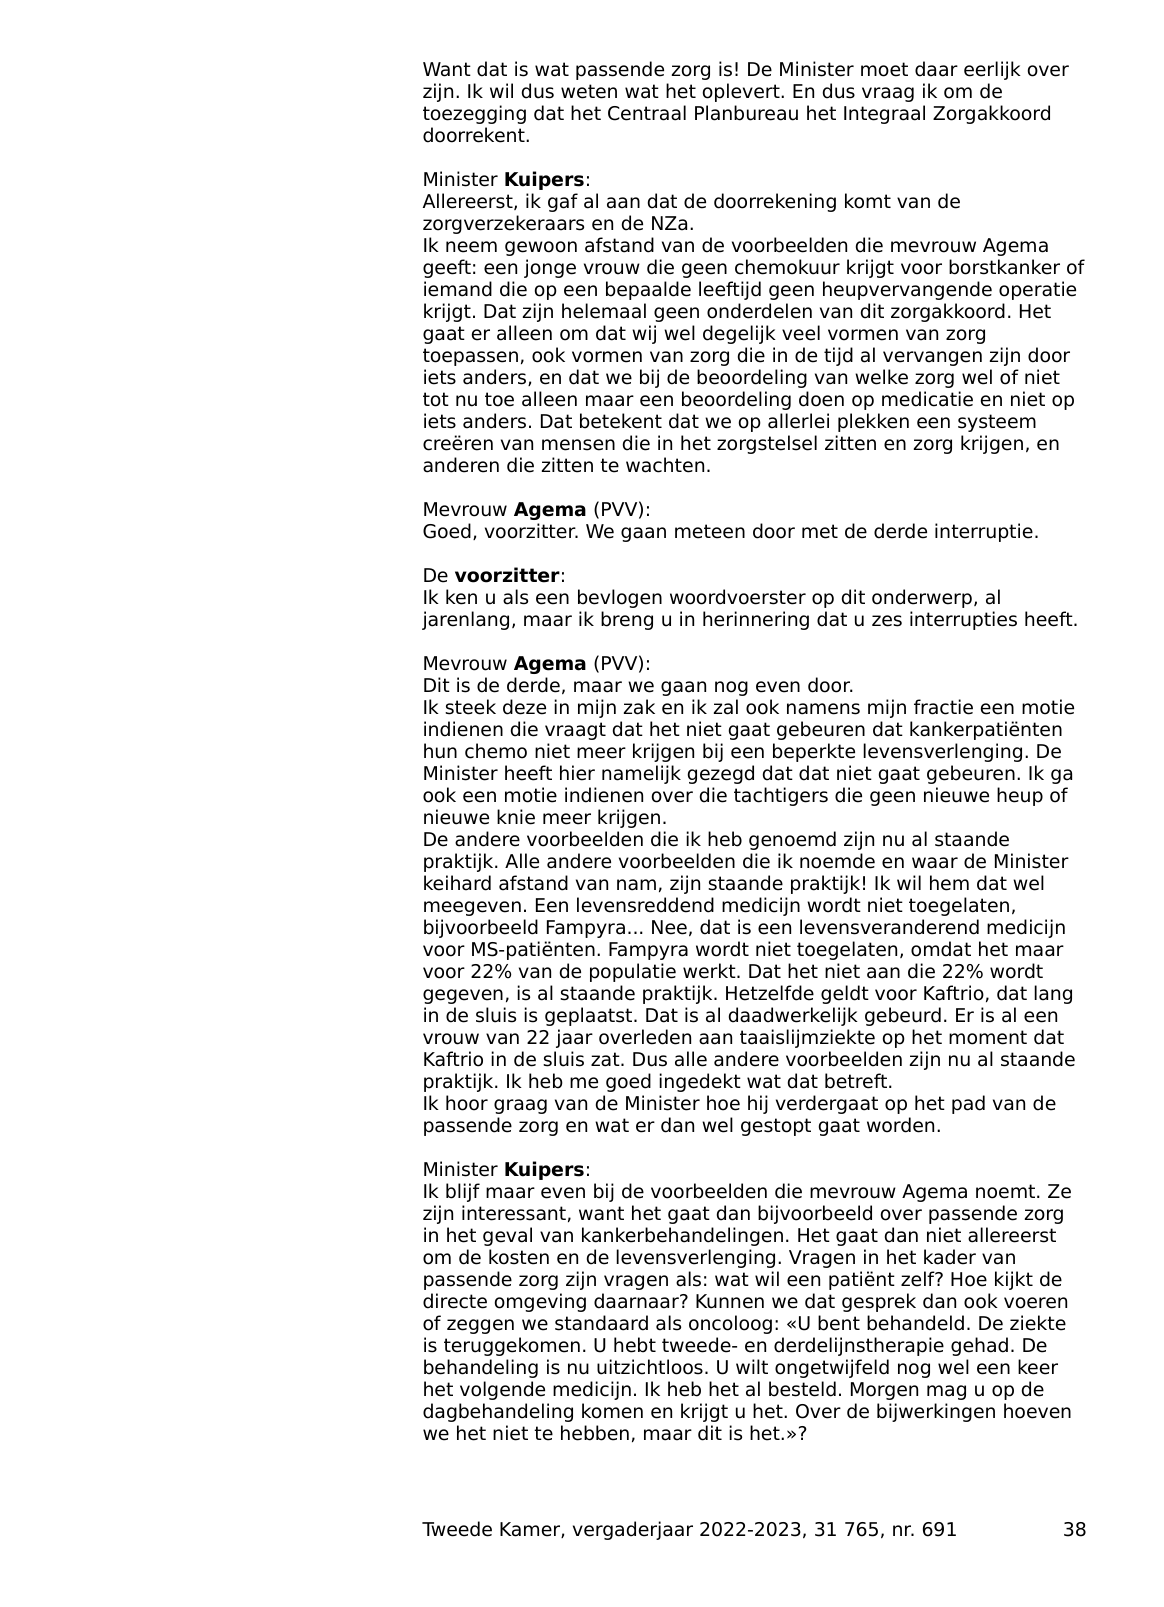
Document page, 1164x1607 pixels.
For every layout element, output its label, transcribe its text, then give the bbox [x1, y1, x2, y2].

text Ik steek deze in mijn zak en ik zal ook namens mijn fractie een motie indienen die vraagt dat het niet gaat gebeuren dat kankerpatiënten hun chemo niet meer krijgen bij een beperkte levensverlenging. De Minister heeft hier namelijk gezegd dat dat niet gaat gebeuren. Ik ga ook een motie indienen over die tachtigers die geen nieuwe heup of nieuwe knie meer krijgen. [422, 697, 1087, 829]
text Minister Kuipers: [422, 1159, 1087, 1181]
text De andere voorbeelden die ik heb genoemd zijn nu al staande praktijk. Alle andere voorbeelden die ik noemde en waar de Minister keihard afstand van nam, zijn staande praktijk! Ik wil hem dat wel meegeven. Een levensreddend medicijn wordt niet toegelaten, bijvoorbeeld Fampyra... Nee, dat is een levensveranderend medicijn voor MS-patiënten. Fampyra wordt niet toegelaten, omdat het maar voor 22% van de populatie werkt. Dat het niet aan die 22% wordt gegeven, is al staande praktijk. Hetzelfde geldt voor Kaftrio, dat lang in de sluis is geplaatst. Dat is al daadwerkelijk gebeurd. Er is al een vrouw van 22 jaar overleden aan taaislijmziekte op het moment dat Kaftrio in de sluis zat. Dus alle andere voorbeelden zijn nu al staande praktijk. Ik heb me goed ingedekt wat dat betreft. [422, 829, 1087, 1093]
text Mevrouw Agema (PVV): [422, 499, 1087, 521]
text Mevrouw Agema (PVV): [422, 653, 1087, 675]
text De voorzitter: [422, 565, 1087, 587]
text Ik ken u als een bevlogen woordvoerster op dit onderwerp, al jarenlang, maar ik breng u in herinnering dat u zes interrupties heeft. [422, 587, 1087, 631]
text Ik neem gewoon afstand van de voorbeelden die mevrouw Agema geeft: een jonge vrouw die geen chemokuur krijgt voor borstkanker of iemand die op een bepaalde leeftijd geen heupvervangende operatie krijgt. Dat zijn helemaal geen onderdelen van dit zorgakkoord. Het gaat er alleen om dat wij wel degelijk veel vormen van zorg toepassen, ook vormen van zorg die in de tijd al vervangen zijn door iets anders, en dat we bij de beoordeling van welke zorg wel of niet tot nu toe alleen maar een beoordeling doen op medicatie en niet op iets anders. Dat betekent dat we op allerlei plekken een systeem creëren van mensen die in het zorgstelsel zitten en zorg krijgen, en anderen die zitten te wachten. [422, 235, 1087, 477]
text Minister Kuipers: [422, 169, 1087, 191]
text Ik blijf maar even bij de voorbeelden die mevrouw Agema noemt. Ze zijn interessant, want het gaat dan bijvoorbeeld over passende zorg in het geval van kankerbehandelingen. Het gaat dan niet allereerst om de kosten en de levensverlenging. Vragen in het kader van passende zorg zijn vragen als: wat wil een patiënt zelf? Hoe kijkt de directe omgeving daarnaar? Kunnen we dat gesprek dan ook voeren of zeggen we standaard als oncoloog: «U bent behandeld. De ziekte is teruggekomen. U hebt tweede- en derdelijnstherapie gehad. De behandeling is nu uitzichtloos. U wilt ongetwijfeld nog wel een keer het volgende medicijn. Ik heb het al besteld. Morgen mag u op de dagbehandeling komen en krijgt u het. Over de bijwerkingen hoeven we het niet te hebben, maar dit is het.»? [422, 1181, 1087, 1445]
text Ik hoor graag van de Minister hoe hij verdergaat op het pad van de passende zorg en wat er dan wel gestopt gaat worden. [422, 1093, 1087, 1137]
text Want dat is wat passende zorg is! De Minister moet daar eerlijk over zijn. Ik wil dus weten wat het oplevert. En dus vraag ik om de toezegging dat het Centraal Planbureau het Integraal Zorgakkoord doorrekent. [422, 59, 1087, 147]
text Allereerst, ik gaf al aan dat de doorrekening komt van de zorgverzekeraars en de NZa. [422, 191, 1087, 235]
text Dit is de derde, maar we gaan nog even door. [422, 675, 1087, 697]
text Goed, voorzitter. We gaan meteen door met de derde interruptie. [422, 521, 1087, 543]
